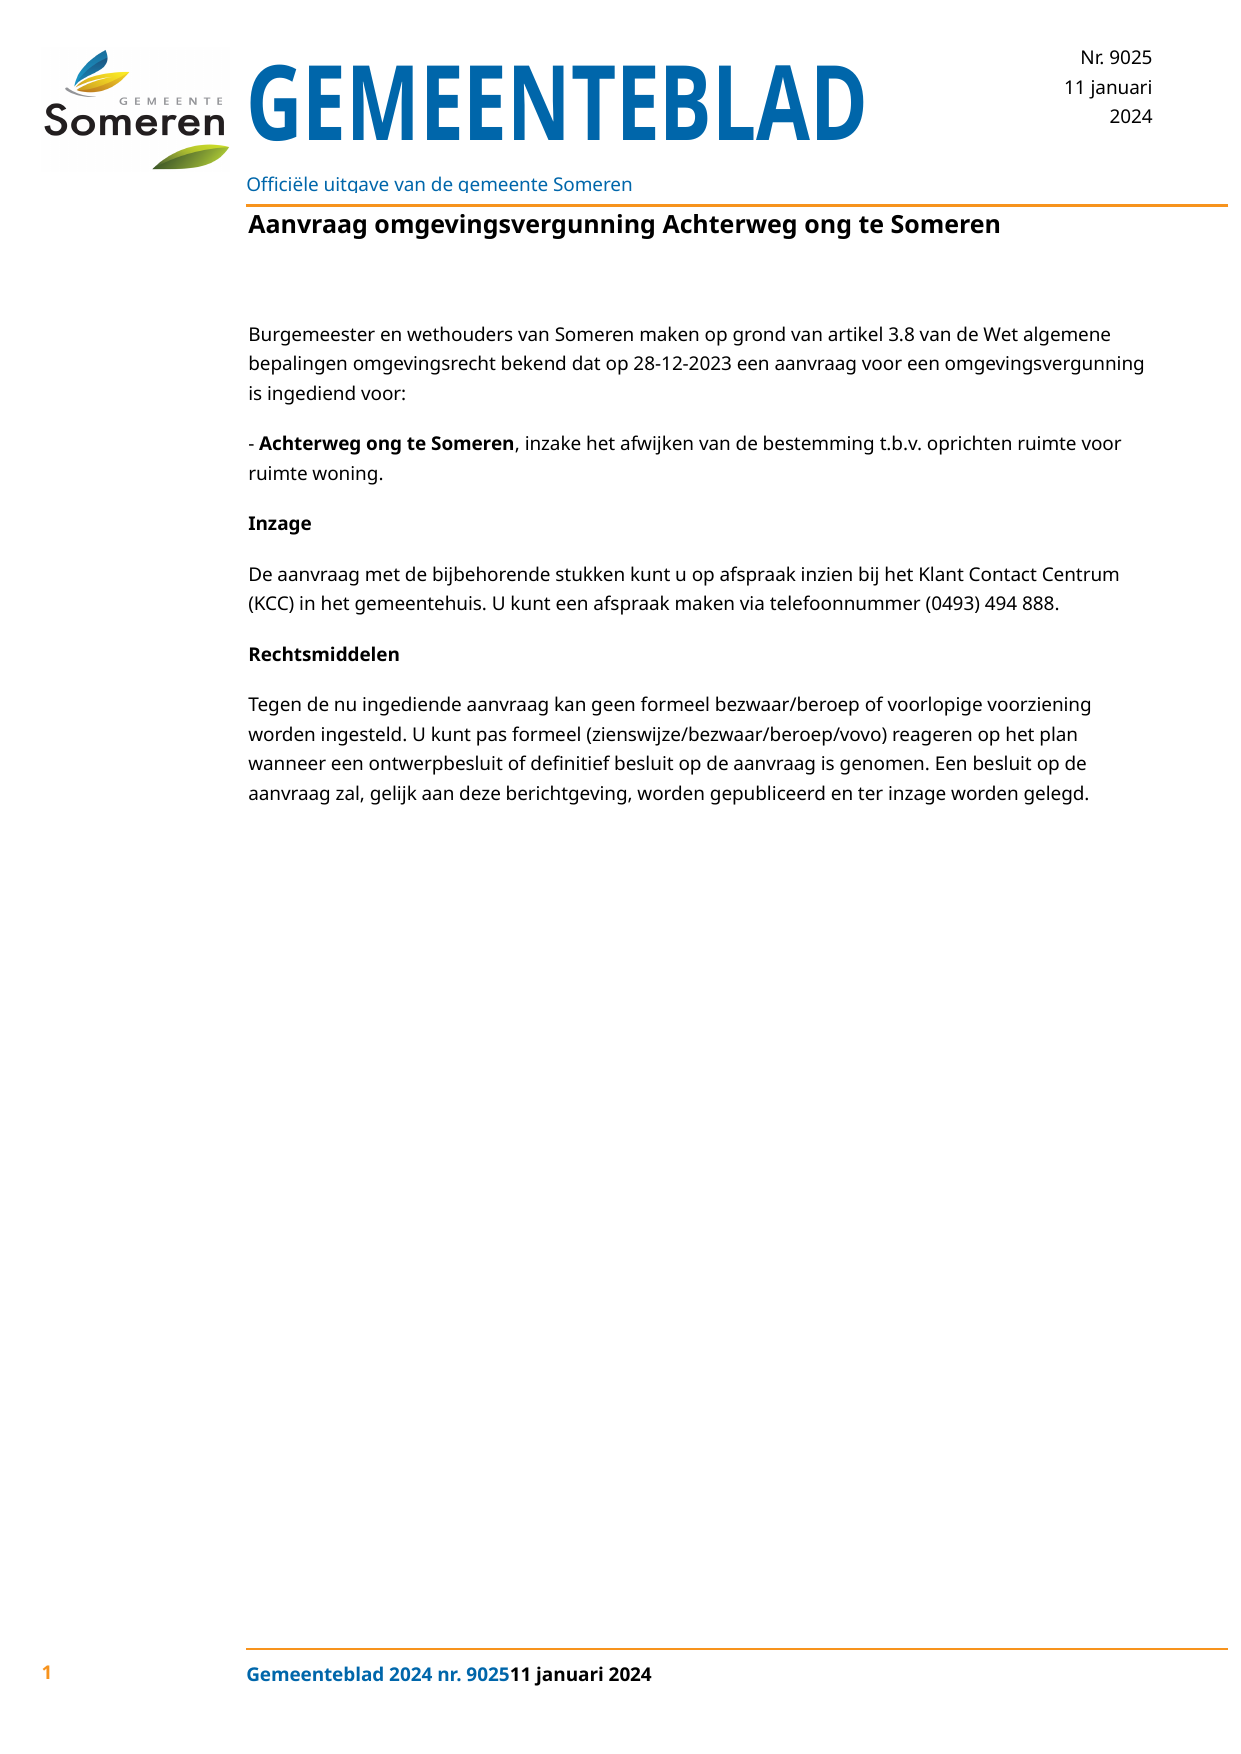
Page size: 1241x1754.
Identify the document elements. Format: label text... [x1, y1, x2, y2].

text - Achterweg ong te Someren, inzake het afwijken van de bestemming t.b.v. oprichten ruimte voor ruimte woning. [248, 430, 1152, 486]
picture [41, 47, 231, 172]
text Aanvraag omgevingsvergunning Achterweg ong te Someren [248, 207, 1152, 241]
text Burgemeester en wethouders van Someren maken op grond van artikel 3.8 van de Wet algemene bepalingen omgevingsrecht bekend dat op 28-12-2023 een aanvraag voor een omgevingsvergunning is ingediend voor: [248, 321, 1152, 406]
text Inzage [248, 510, 1152, 536]
text Rechtsmiddelen [248, 641, 1152, 666]
text De aanvraag met de bijbehorende stukken kunt u op afspraak inzien bij het Klant Contact Centrum (KCC) in het gemeentehuis. U kunt een afspraak maken via telefoonnummer (0493) 494 888. [248, 561, 1152, 616]
text Tegen de nu ingediende aanvraag kan geen formeel bezwaar/beroep of voorlopige voorziening worden ingesteld. U kunt pas formeel (zienswijze/bezwaar/beroep/vovo) reageren op het plan wanneer een ontwerpbesluit of definitief besluit op de aanvraag is genomen. Een besluit op de aanvraag zal, gelijk aan deze berichtgeving, worden gepubliceerd en ter inzage worden gelegd. [248, 691, 1152, 806]
